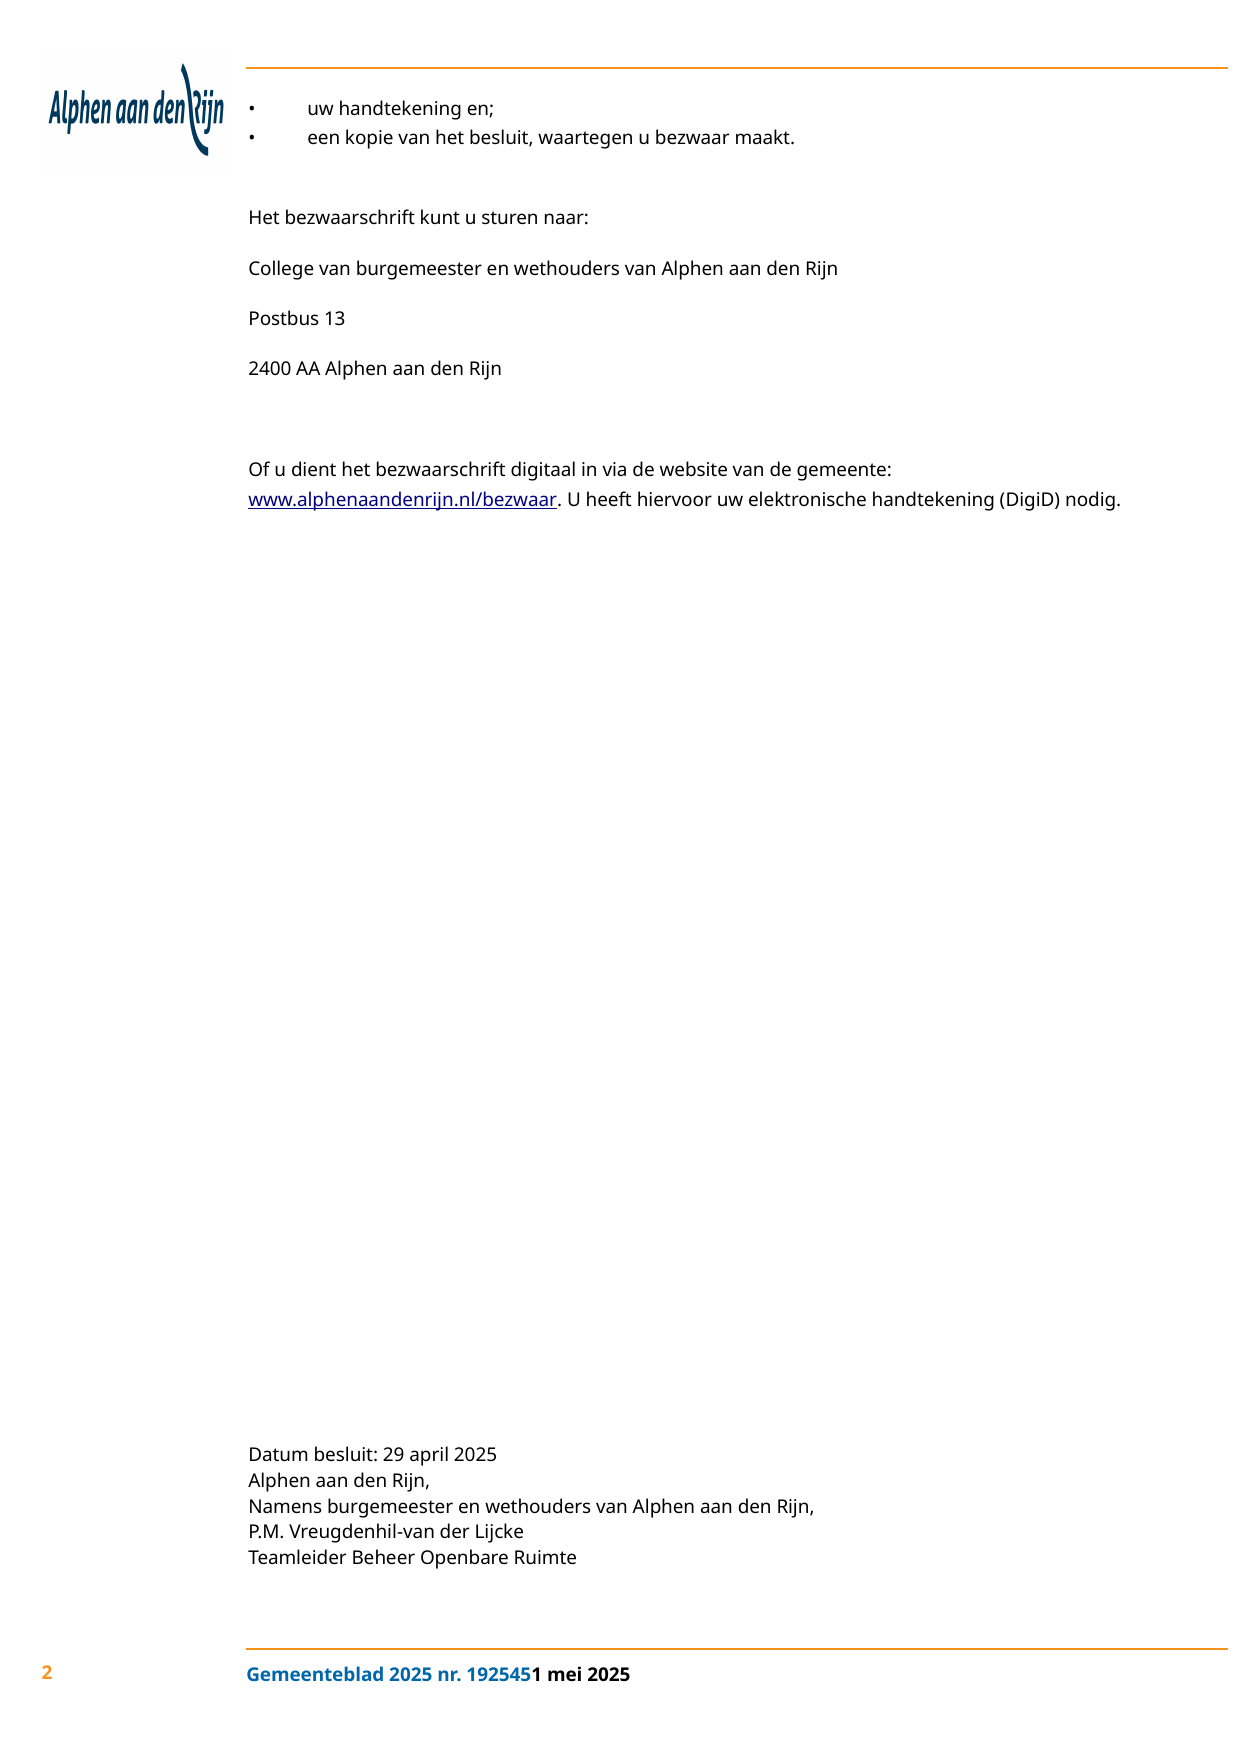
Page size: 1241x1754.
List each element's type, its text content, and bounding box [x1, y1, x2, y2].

text College van burgemeester en wethouders van Alphen aan den Rijn [248, 255, 1152, 281]
text 2400 AA Alphen aan den Rijn [248, 356, 1152, 381]
text P.M. Vreugdenhil-van der Lijcke [248, 1518, 1152, 1544]
picture [41, 47, 231, 172]
text Datum besluit: 29 april 2025 [248, 1441, 1152, 1467]
list een kopie van het besluit, waartegen u bezwaar maakt. [248, 124, 1152, 150]
list uw handtekening en; [248, 95, 1152, 121]
text Namens burgemeester en wethouders van Alphen aan den Rijn, [248, 1493, 1152, 1518]
text Teamleider Beheer Openbare Ruimte [248, 1544, 1152, 1570]
text Het bezwaarschrift kunt u sturen naar: [248, 204, 1152, 230]
text Alphen aan den Rijn, [248, 1467, 1152, 1493]
text Of u dient het bezwaarschrift digitaal in via de website van de gemeente: www.alphenaandenrijn.nl/bezwaar. U heeft hiervoor uw elektronische handtekening (DigiD) nodig. [248, 456, 1152, 512]
text Postbus 13 [248, 305, 1152, 331]
